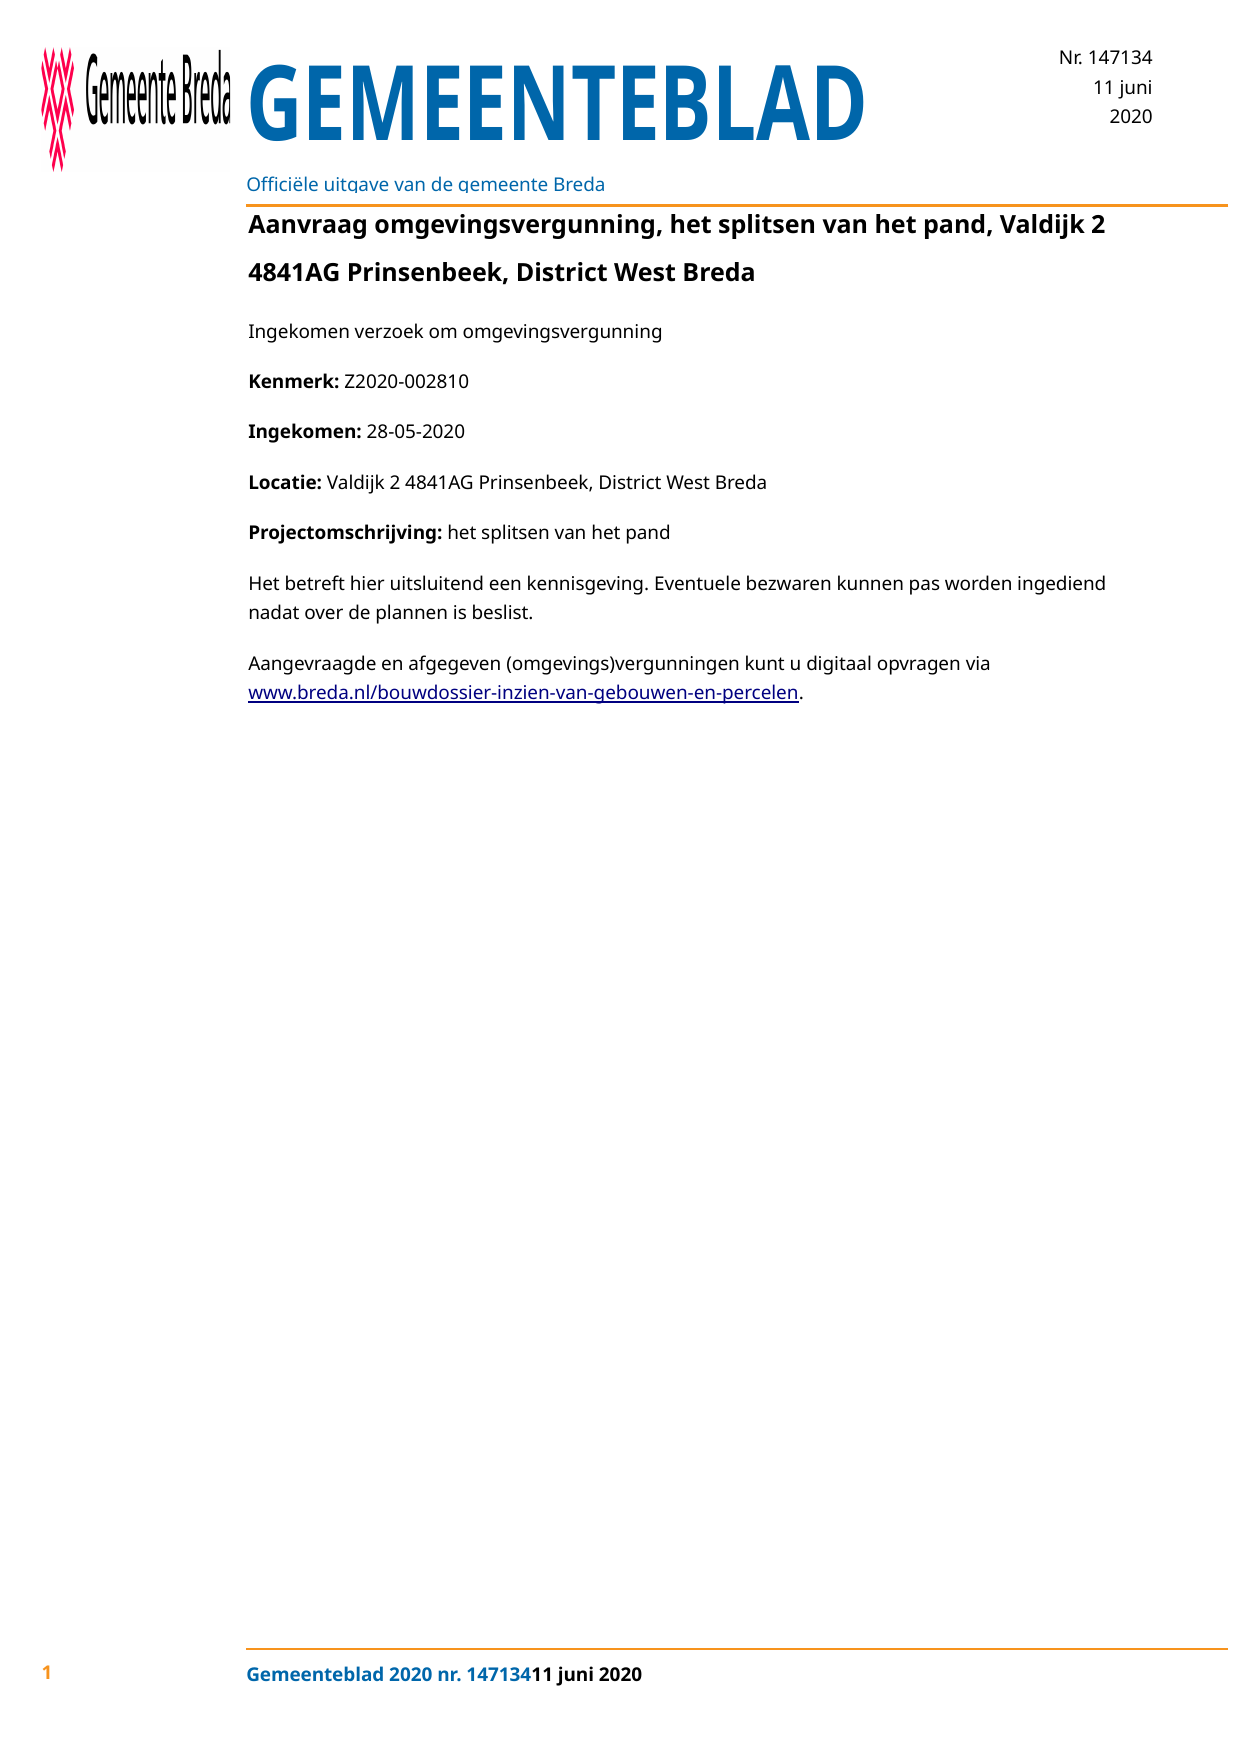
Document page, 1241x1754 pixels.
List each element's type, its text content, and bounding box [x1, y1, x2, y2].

text Projectomschrijving: het splitsen van het pand [248, 519, 1152, 545]
text Aanvraag omgevingsvergunning, het splitsen van het pand, Valdijk 2 4841AG Prinsenbeek, District West Breda [248, 207, 1152, 288]
text Aangevraagde en afgegeven (omgevings)vergunningen kunt u digitaal opvragen via www.breda.nl/bouwdossier-inzien-van-gebouwen-en-percelen. [248, 650, 1152, 705]
text Locatie: Valdijk 2 4841AG Prinsenbeek, District West Breda [248, 469, 1152, 495]
text Kenmerk: Z2020-002810 [248, 368, 1152, 394]
text Ingekomen: 28-05-2020 [248, 419, 1152, 444]
text Ingekomen verzoek om omgevingsvergunning [248, 318, 1152, 344]
picture [41, 47, 231, 172]
text Het betreft hier uitsluitend een kennisgeving. Eventuele bezwaren kunnen pas worden ingediend nadat over de plannen is beslist. [248, 570, 1152, 625]
